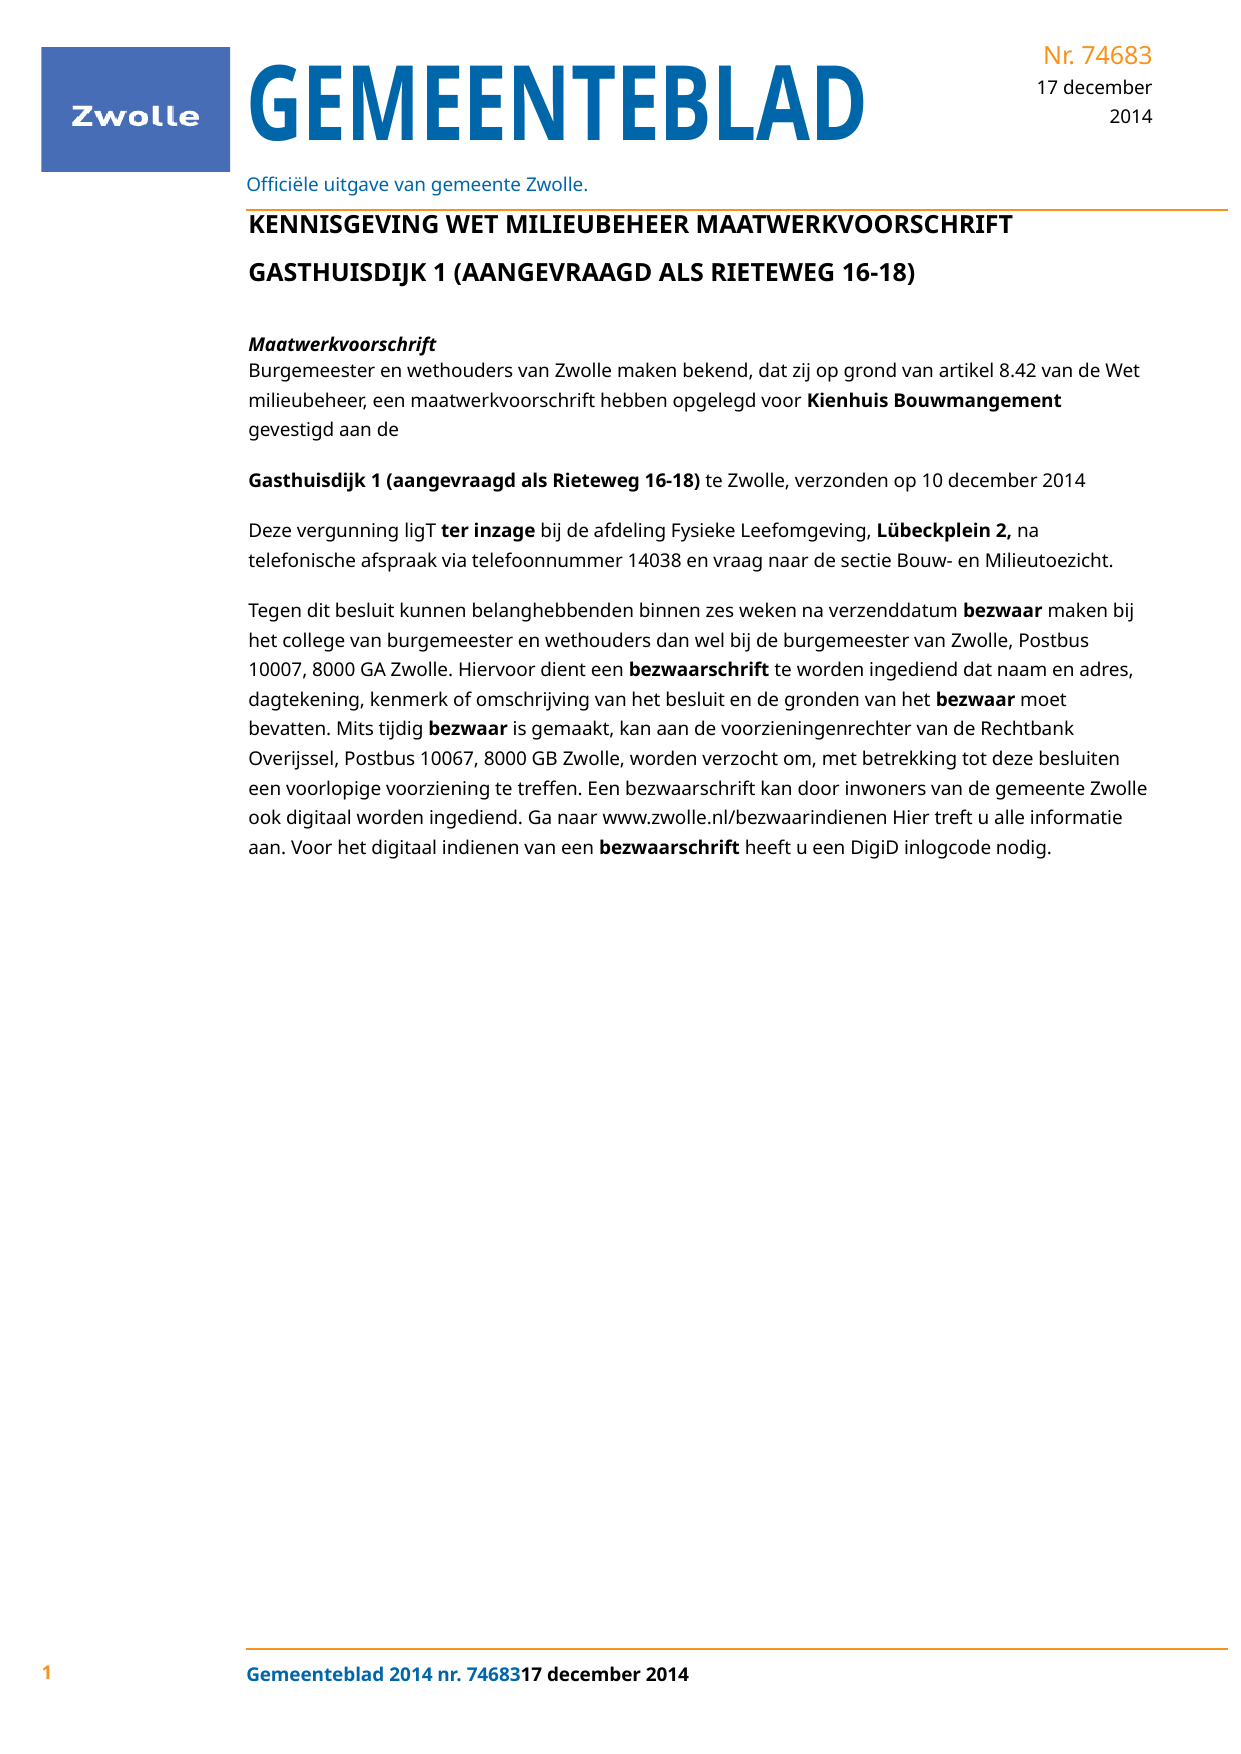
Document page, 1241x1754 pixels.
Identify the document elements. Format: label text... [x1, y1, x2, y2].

text Gasthuisdijk 1 (aangevraagd als Rieteweg 16-18) te Zwolle, verzonden op 10 december 2014 [248, 467, 1152, 492]
text Burgemeester en wethouders van Zwolle maken bekend, dat zij op grond van artikel 8.42 van de Wet milieubeheer, een maatwerkvoorschrift hebben opgelegd voor Kienhuis Bouwmangement gevestigd aan de [248, 357, 1152, 442]
text Deze vergunning ligT ter inzage bij de afdeling Fysieke Leefomgeving, Lübeckplein 2, na telefonische afspraak via telefoonnummer 14038 en vraag naar de sectie Bouw- en Milieutoezicht. [248, 517, 1152, 572]
text KENNISGEVING WET MILIEUBEHEER MAATWERKVOORSCHRIFT GASTHUISDIJK 1 (AANGEVRAAGD ALS RIETEWEG 16-18) [248, 211, 1152, 288]
text Maatwerkvoorschrift [248, 331, 1152, 357]
text Tegen dit besluit kunnen belanghebbenden binnen zes weken na verzenddatum bezwaar maken bij het college van burgemeester en wethouders dan wel bij de burgemeester van Zwolle, Postbus 10007, 8000 GA Zwolle. Hiervoor dient een bezwaarschrift te worden ingediend dat naam en adres, dagtekening, kenmerk of omschrijving van het besluit en de gronden van het bezwaar moet bevatten. Mits tijdig bezwaar is gemaakt, kan aan de voorzieningenrechter van de Rechtbank Overijssel, Postbus 10067, 8000 GB Zwolle, worden verzocht om, met betrekking tot deze besluiten een voorlopige voorziening te treffen. Een bezwaarschrift kan door inwoners van de gemeente Zwolle ook digitaal worden ingediend. Ga naar www.zwolle.nl/bezwaarindienen Hier treft u alle informatie aan. Voor het digitaal indienen van een bezwaarschrift heeft u een DigiD inlogcode nodig. [248, 597, 1152, 859]
picture [41, 47, 231, 172]
